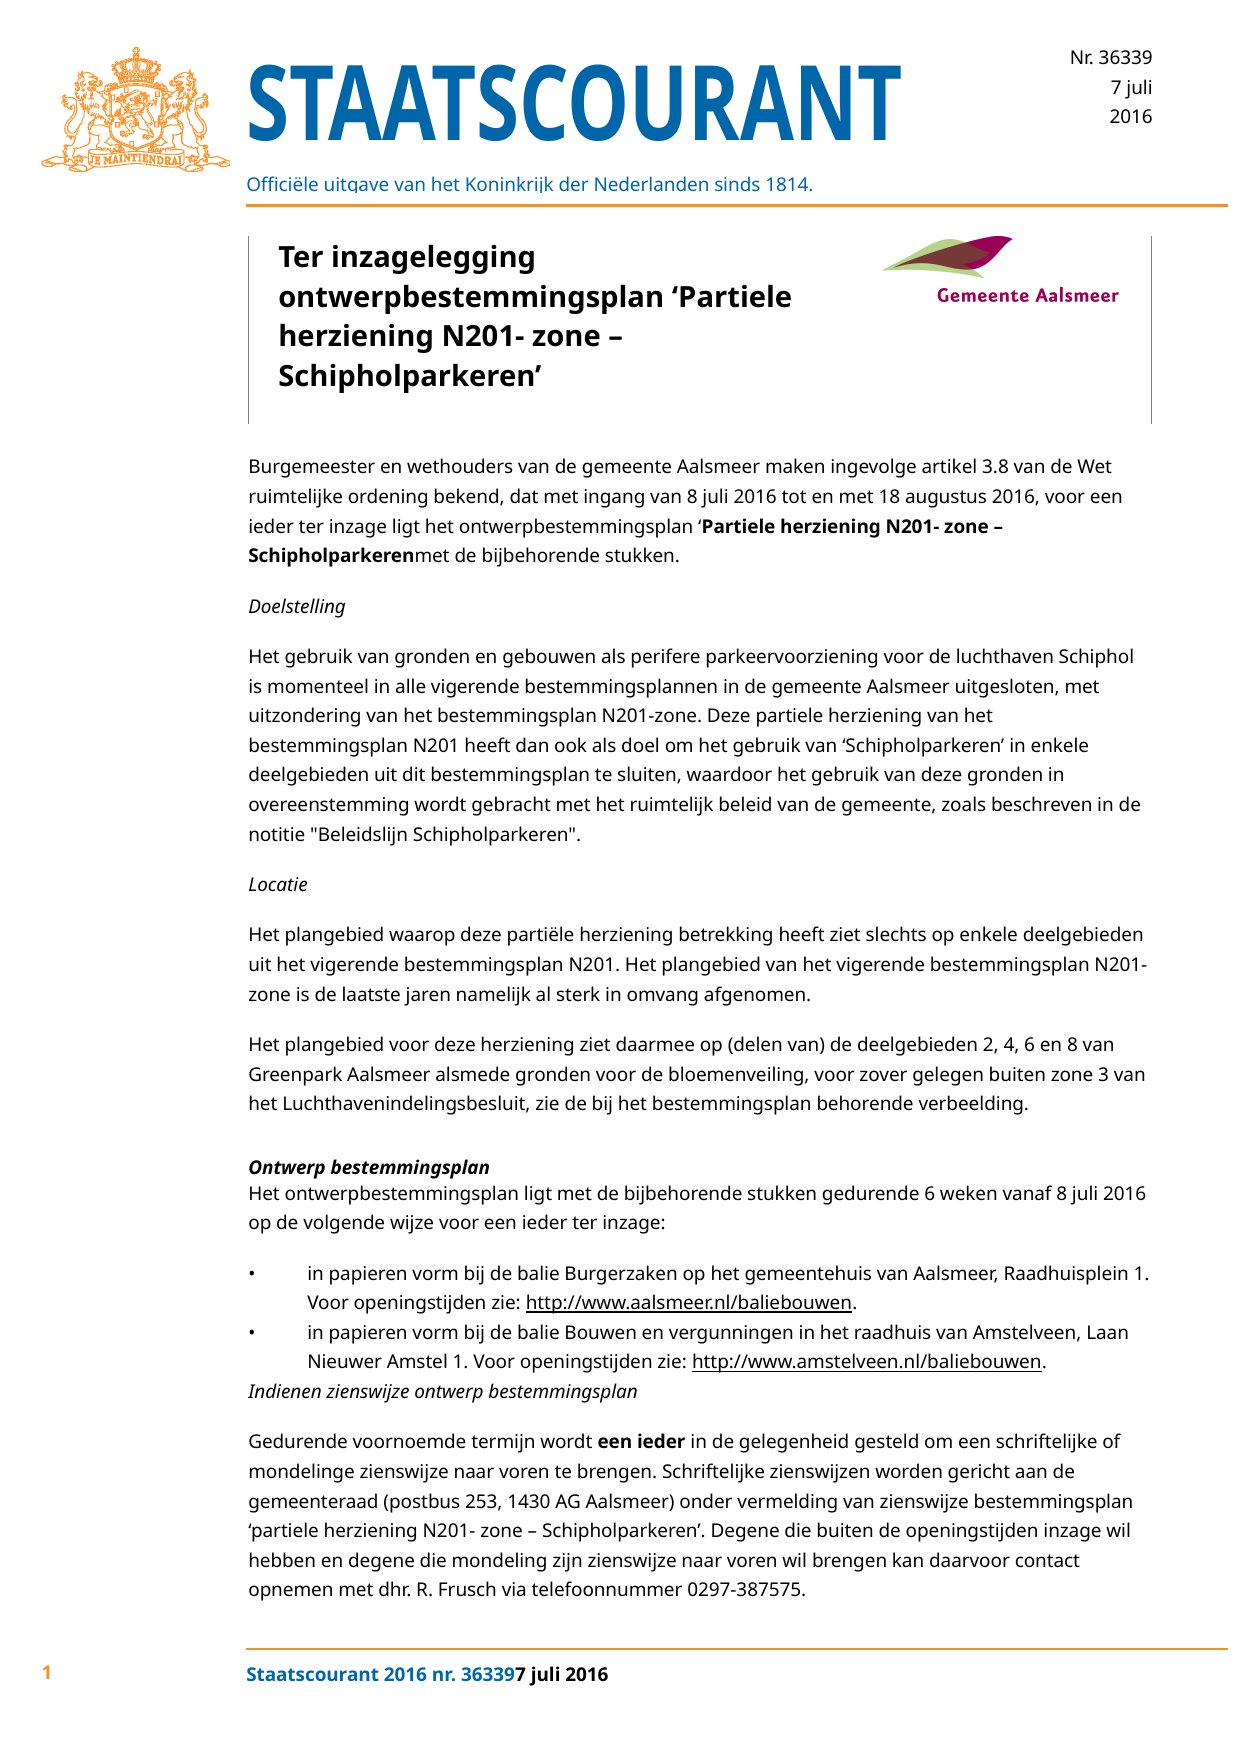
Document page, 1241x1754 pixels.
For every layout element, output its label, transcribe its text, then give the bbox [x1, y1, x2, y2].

text Indienen zienswijze ontwerp bestemmingsplan [248, 1378, 1152, 1404]
text Ontwerp bestemmingsplan [248, 1154, 1152, 1180]
text Locatie [248, 871, 1152, 897]
text Het ontwerpbestemmingsplan ligt met de bijbehorende stukken gedurende 6 weken vanaf 8 juli 2016 op de volgende wijze voor een ieder ter inzage: [248, 1180, 1152, 1235]
table_header Ter inzagelegging ontwerpbestemmingsplan ‘Partiele herziening N201- zone – Schipholparkeren’ [249, 236, 850, 424]
picture [41, 47, 231, 172]
text Het gebruik van gronden en gebouwen als perifere parkeervoorziening voor de luchthaven Schiphol is momenteel in alle vigerende bestemmingsplannen in de gemeente Aalsmeer uitgesloten, met uitzondering van het bestemmingsplan N201-zone. Deze partiele herziening van het bestemmingsplan N201 heeft dan ook als doel om het gebruik van ‘Schipholparkeren’ in enkele deelgebieden uit dit bestemmingsplan te sluiten, waardoor het gebruik van deze gronden in overeenstemming wordt gebracht met het ruimtelijk beleid van de gemeente, zoals beschreven in de notitie "Beleidslijn Schipholparkeren". [248, 643, 1152, 846]
list in papieren vorm bij de balie Bouwen en vergunningen in het raadhuis van Amstelveen, Laan Nieuwer Amstel 1. Voor openingstijden zie: http://www.amstelveen.nl/baliebouwen. [248, 1319, 1152, 1374]
picture [882, 236, 1119, 302]
text Burgemeester en wethouders van de gemeente Aalsmeer maken ingevolge artikel 3.8 van de Wet ruimtelijke ordening bekend, dat met ingang van 8 juli 2016 tot en met 18 augustus 2016, voor een ieder ter inzage ligt het ontwerpbestemmingsplan ‘Partiele herziening N201- zone – Schipholparkerenmet de bijbehorende stukken. [248, 454, 1152, 568]
text Het plangebied waarop deze partiële herziening betrekking heeft ziet slechts op enkele deelgebieden uit het vigerende bestemmingsplan N201. Het plangebied van het vigerende bestemmingsplan N201-zone is de laatste jaren namelijk al sterk in omvang afgenomen. [248, 922, 1152, 1006]
text Doelstelling [248, 593, 1152, 618]
text Het plangebied voor deze herziening ziet daarmee op (delen van) de deelgebieden 2, 4, 6 en 8 van Greenpark Aalsmeer alsmede gronden voor de bloemenveiling, voor zover gelegen buiten zone 3 van het Luchthavenindelingsbesluit, zie de bij het bestemmingsplan behorende verbeelding. [248, 1031, 1152, 1116]
text Gedurende voornoemde termijn wordt een ieder in de gelegenheid gesteld om een schriftelijke of mondelinge zienswijze naar voren te brengen. Schriftelijke zienswijzen worden gericht aan de gemeenteraad (postbus 253, 1430 AG Aalsmeer) onder vermelding van zienswijze bestemmingsplan ‘partiele herziening N201- zone – Schipholparkeren’. Degene die buiten de openingstijden inzage wil hebben en degene die mondeling zijn zienswijze naar voren wil brengen kan daarvoor contact opnemen met dhr. R. Frusch via telefoonnummer 0297-387575. [248, 1429, 1152, 1602]
list in papieren vorm bij de balie Burgerzaken op het gemeentehuis van Aalsmeer, Raadhuisplein 1. Voor openingstijden zie: http://www.aalsmeer.nl/baliebouwen. [248, 1260, 1152, 1315]
table_header [850, 236, 1151, 424]
